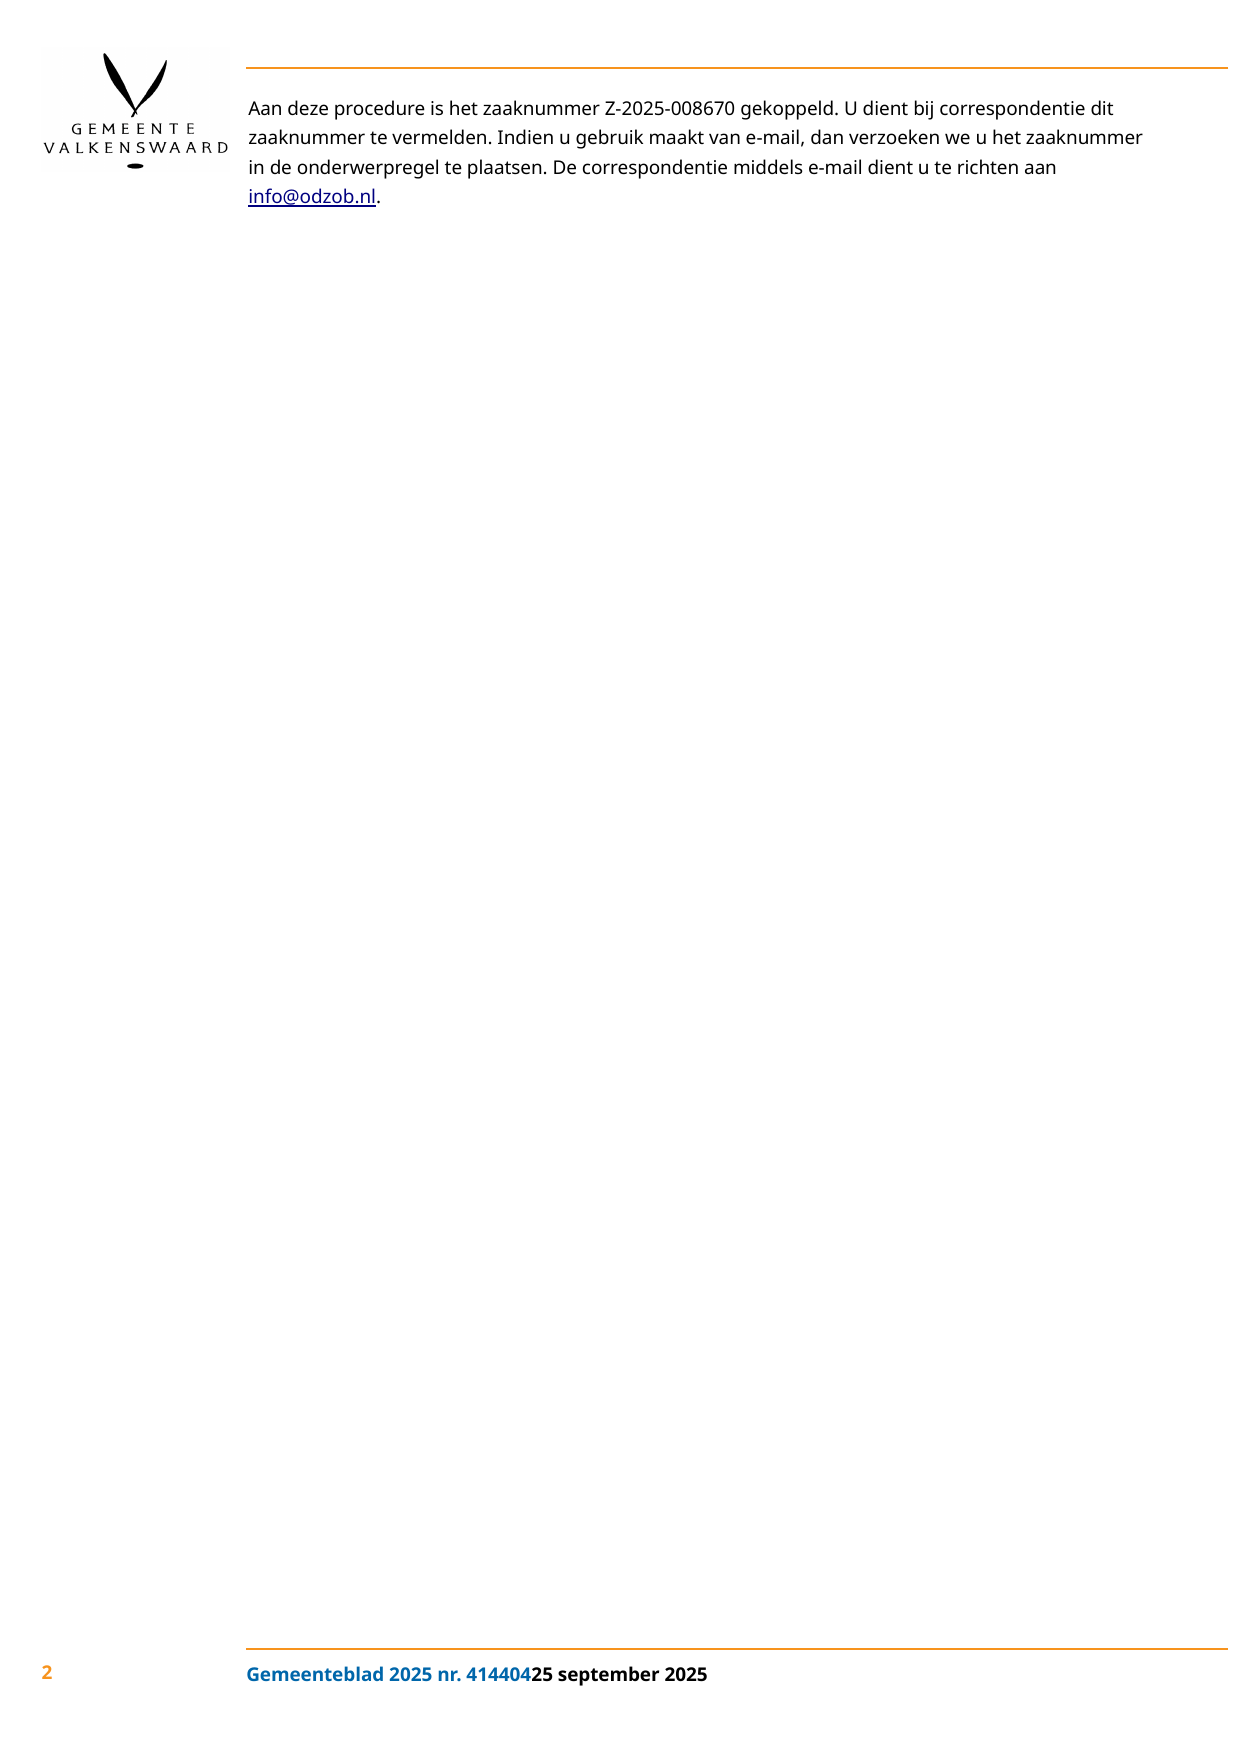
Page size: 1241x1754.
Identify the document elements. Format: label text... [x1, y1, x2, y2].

picture [41, 47, 231, 172]
text Aan deze procedure is het zaaknummer Z-2025-008670 gekoppeld. U dient bij correspondentie dit zaaknummer te vermelden. Indien u gebruik maakt van e-mail, dan verzoeken we u het zaaknummer in de onderwerpregel te plaatsen. De correspondentie middels e-mail dient u te richten aan info@odzob.nl. [248, 95, 1152, 209]
